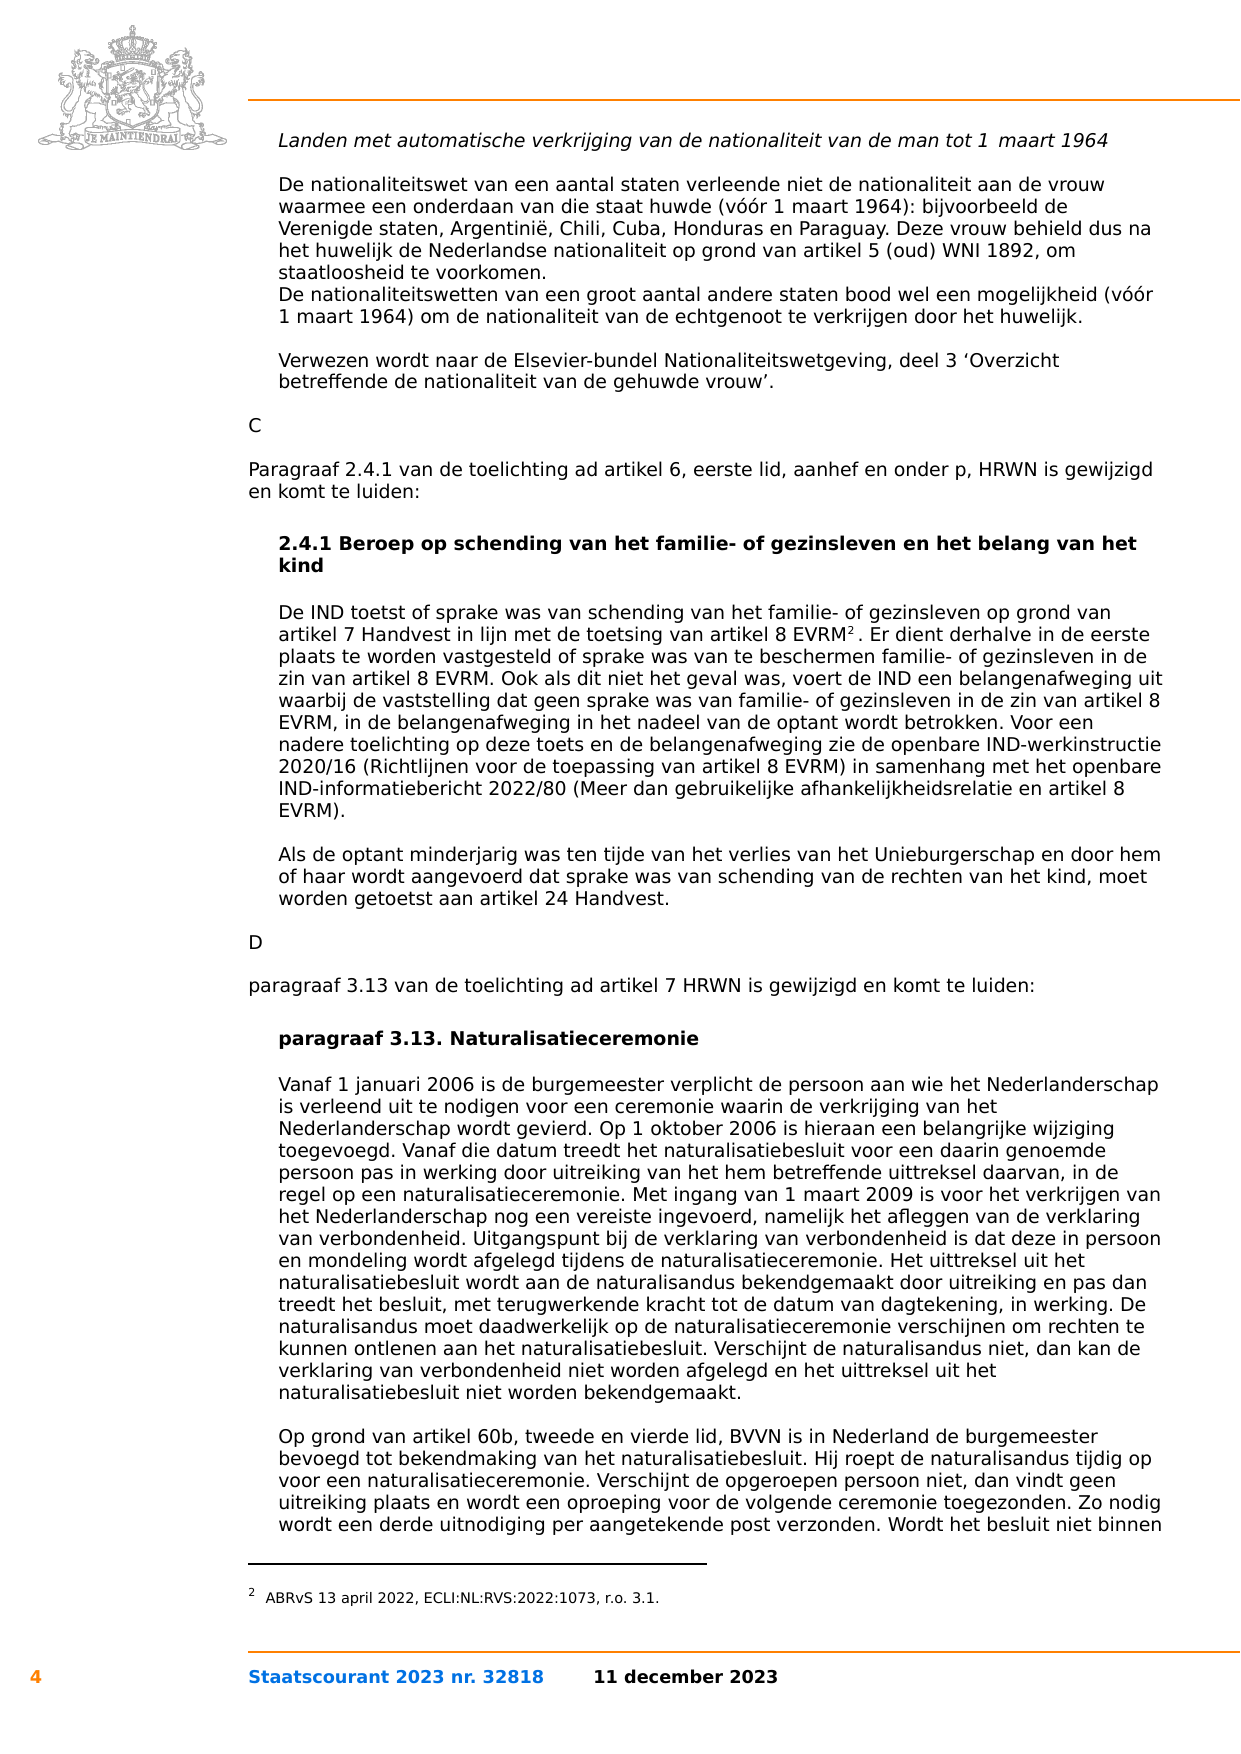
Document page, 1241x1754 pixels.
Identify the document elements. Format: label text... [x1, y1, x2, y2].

text D [248, 932, 1163, 953]
text paragraaf 3.13 van de toelichting ad artikel 7 HRWN is gewijzigd en komt te luiden: [248, 975, 1163, 997]
subtitle paragraaf 3.13. Naturalisatieceremonie [278, 1027, 1163, 1049]
picture [38, 25, 227, 150]
text ABRvS 13 april 2022, ECLI:NL:RVS:2022:1073, r.o. 3.1. [248, 1586, 1163, 1608]
text Verwezen wordt naar de Elsevier-bundel Nationaliteitswetgeving, deel 3 ‘Overzicht betreffende de nationaliteit van de gehuwde vrouw’. [278, 349, 1163, 393]
text De nationaliteitswetten van een groot aantal andere staten bood wel een mogelijkheid (vóór 1 maart 1964) om de nationaliteit van de echtgenoot te verkrijgen door het huwelijk. [278, 284, 1163, 328]
text De IND toetst of sprake was van schending van het familie- of gezinsleven op grond van artikel 7 Handvest in lijn met de toetsing van artikel 8 EVRM. Er dient derhalve in de eerste plaats te worden vastgesteld of sprake was van te beschermen familie- of gezinsleven in de zin van artikel 8 EVRM. Ook als dit niet het geval was, voert de IND een belangenafweging uit waarbij de vaststelling dat geen sprake was van familie- of gezinsleven in de zin van artikel 8 EVRM, in de belangenafweging in het nadeel van de optant wordt betrokken. Voor een nadere toelichting op deze toets en de belangenafweging zie de openbare IND-werkinstructie 2020/16 (Richtlijnen voor de toepassing van artikel 8 EVRM) in samenhang met het openbare IND-informatiebericht 2022/80 (Meer dan gebruikelijke afhankelijkheidsrelatie en artikel 8 EVRM). [278, 602, 1163, 822]
text Paragraaf 2.4.1 van de toelichting ad artikel 6, eerste lid, aanhef en onder p, HRWN is gewijzigd en komt te luiden: [248, 459, 1163, 503]
subtitle Landen met automatische verkrijging van de nationaliteit van de man tot 1 maart 1964 [278, 130, 1163, 152]
text Vanaf 1 januari 2006 is de burgemeester verplicht de persoon aan wie het Nederlanderschap is verleend uit te nodigen voor een ceremonie waarin de verkrijging van het Nederlanderschap wordt gevierd. Op 1 oktober 2006 is hieraan een belangrijke wijziging toegevoegd. Vanaf die datum treedt het naturalisatiebesluit voor een daarin genoemde persoon pas in werking door uitreiking van het hem betreffende uittreksel daarvan, in de regel op een naturalisatieceremonie. Met ingang van 1 maart 2009 is voor het verkrijgen van het Nederlanderschap nog een vereiste ingevoerd, namelijk het afleggen van de verklaring van verbondenheid. Uitgangspunt bij de verklaring van verbondenheid is dat deze in persoon en mondeling wordt afgelegd tijdens de naturalisatieceremonie. Het uittreksel uit het naturalisatiebesluit wordt aan de naturalisandus bekendgemaakt door uitreiking en pas dan treedt het besluit, met terugwerkende kracht tot de datum van dagtekening, in werking. De naturalisandus moet daadwerkelijk op de naturalisatieceremonie verschijnen om rechten te kunnen ontlenen aan het naturalisatiebesluit. Verschijnt de naturalisandus niet, dan kan de verklaring van verbondenheid niet worden afgelegd en het uittreksel uit het naturalisatiebesluit niet worden bekendgemaakt. [278, 1074, 1163, 1404]
text Als de optant minderjarig was ten tijde van het verlies van het Unieburgerschap en door hem of haar wordt aangevoerd dat sprake was van schending van de rechten van het kind, moet worden getoetst aan artikel 24 Handvest. [278, 844, 1163, 910]
text De nationaliteitswet van een aantal staten verleende niet de nationaliteit aan de vrouw waarmee een onderdaan van die staat huwde (vóór 1 maart 1964): bijvoorbeeld de Verenigde staten, Argentinië, Chili, Cuba, Honduras en Paraguay. Deze vrouw behield dus na het huwelijk de Nederlandse nationaliteit op grond van artikel 5 (oud) WNI 1892, om staatloosheid te voorkomen. [278, 174, 1163, 284]
subtitle 2.4.1 Beroep op schending van het familie- of gezinsleven en het belang van het kind [278, 533, 1163, 577]
text C [248, 415, 1163, 437]
text Op grond van artikel 60b, tweede en vierde lid, BVVN is in Nederland de burgemeester bevoegd tot bekendmaking van het naturalisatiebesluit. Hij roept de naturalisandus tijdig op voor een naturalisatieceremonie. Verschijnt de opgeroepen persoon niet, dan vindt geen uitreiking plaats en wordt een oproeping voor de volgende ceremonie toegezonden. Zo nodig wordt een derde uitnodiging per aangetekende post verzonden. Wordt het besluit niet binnen [278, 1426, 1163, 1536]
